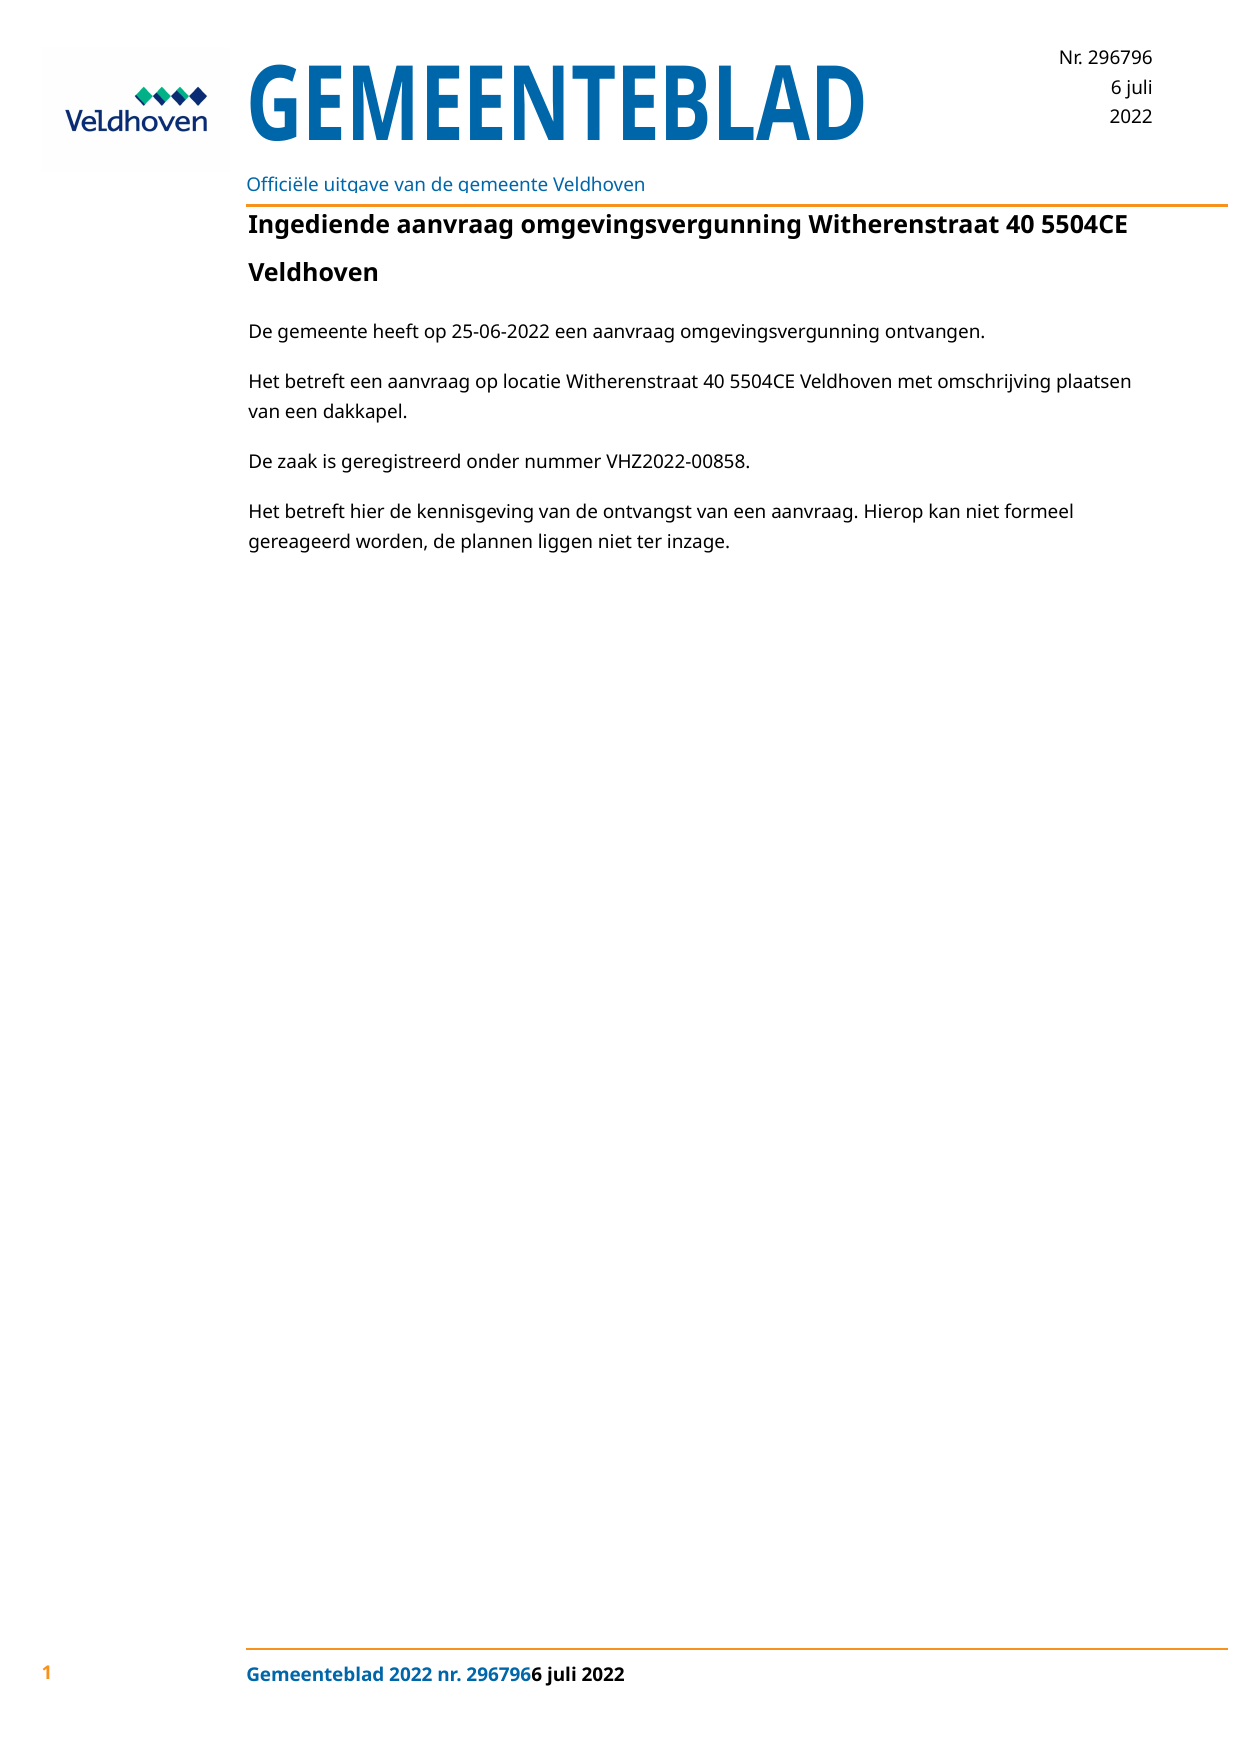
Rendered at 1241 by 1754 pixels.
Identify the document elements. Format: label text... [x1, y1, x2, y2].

text De gemeente heeft op 25-06-2022 een aanvraag omgevingsvergunning ontvangen. [248, 318, 1152, 344]
text De zaak is geregistreerd onder nummer VHZ2022-00858. [248, 448, 1152, 474]
text Het betreft hier de kennisgeving van de ontvangst van een aanvraag. Hierop kan niet formeel gereageerd worden, de plannen liggen niet ter inzage. [248, 499, 1152, 554]
text Het betreft een aanvraag op locatie Witherenstraat 40 5504CE Veldhoven met omschrijving plaatsen van een dakkapel. [248, 368, 1152, 424]
text Ingediende aanvraag omgevingsvergunning Witherenstraat 40 5504CE Veldhoven [248, 207, 1152, 288]
picture [41, 47, 231, 172]
